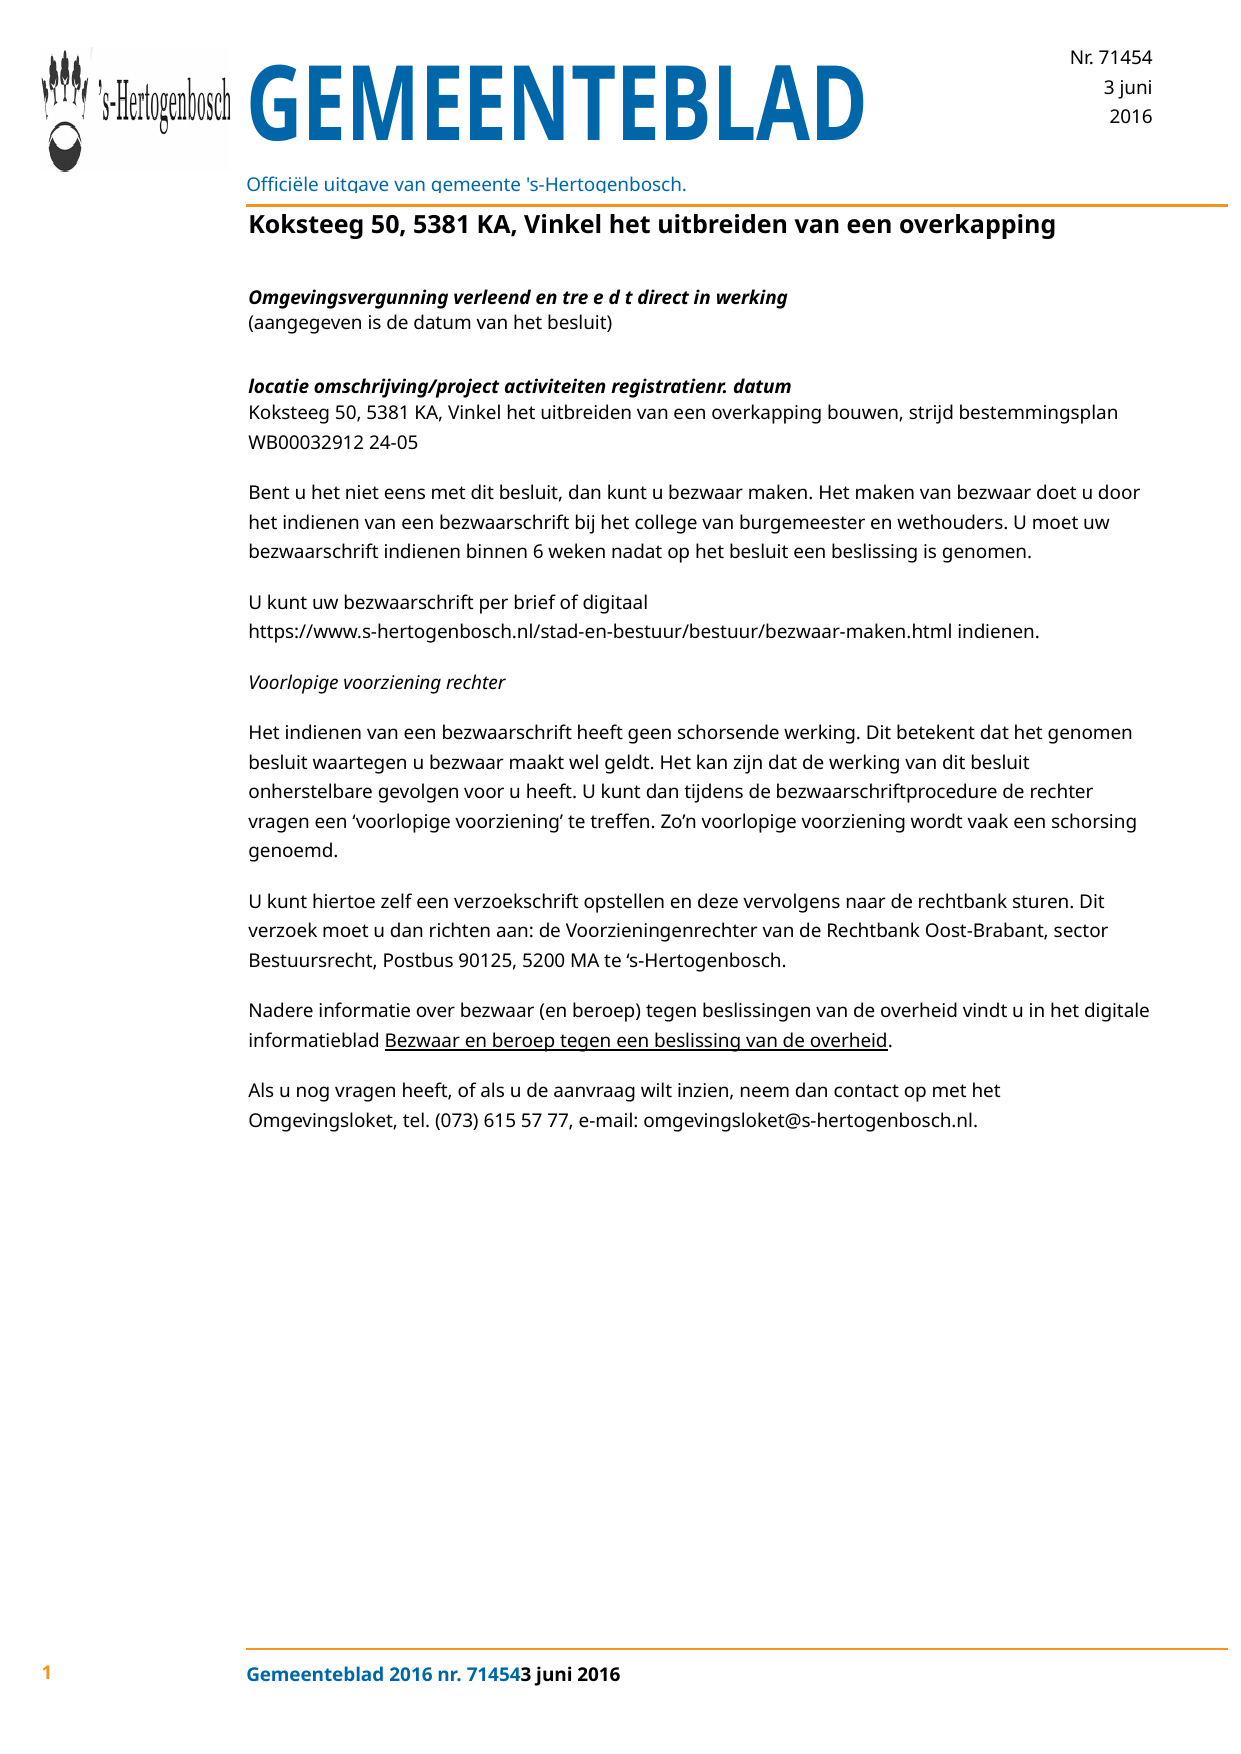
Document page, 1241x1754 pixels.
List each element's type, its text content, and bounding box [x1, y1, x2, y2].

text Voorlopige voorziening rechter [248, 669, 1152, 694]
text Als u nog vragen heeft, of als u de aanvraag wilt inzien, neem dan contact op met het Omgevingsloket, tel. (073) 615 57 77, e-mail: omgevingsloket@s-hertogenbosch.nl. [248, 1078, 1152, 1133]
text Koksteeg 50, 5381 KA, Vinkel het uitbreiden van een overkapping bouwen, strijd bestemmingsplan WB00032912 24-05 [248, 399, 1152, 454]
text Het indienen van een bezwaarschrift heeft geen schorsende werking. Dit betekent dat het genomen besluit waartegen u bezwaar maakt wel geldt. Het kan zijn dat de werking van dit besluit onherstelbare gevolgen voor u heeft. U kunt dan tijdens de bezwaarschriftprocedure de rechter vragen een ‘voorlopige voorziening’ te treffen. Zo’n voorlopige voorziening wordt vaak een schorsing genoemd. [248, 719, 1152, 863]
text locatie omschrijving/project activiteiten registratienr. datum [248, 373, 1152, 399]
text U kunt uw bezwaarschrift per brief of digitaal https://www.s-hertogenbosch.nl/stad-en-bestuur/bestuur/bezwaar-maken.html indienen. [248, 589, 1152, 644]
text Omgevingsvergunning verleend en tre e d t direct in werking [248, 284, 1152, 309]
text Bent u het niet eens met dit besluit, dan kunt u bezwaar maken. Het maken van bezwaar doet u door het indienen van een bezwaarschrift bij het college van burgemeester en wethouders. U moet uw bezwaarschrift indienen binnen 6 weken nadat op het besluit een beslissing is genomen. [248, 479, 1152, 564]
picture [41, 47, 231, 172]
text Nadere informatie over bezwaar (en beroep) tegen beslissingen van de overheid vindt u in het digitale informatieblad Bezwaar en beroep tegen een beslissing van de overheid. [248, 998, 1152, 1053]
text (aangegeven is de datum van het besluit) [248, 309, 1152, 335]
text U kunt hiertoe zelf een verzoekschrift opstellen en deze vervolgens naar de rechtbank sturen. Dit verzoek moet u dan richten aan: de Voorzieningenrechter van de Rechtbank Oost-Brabant, sector Bestuursrecht, Postbus 90125, 5200 MA te ‘s-Hertogenbosch. [248, 888, 1152, 973]
text Koksteeg 50, 5381 KA, Vinkel het uitbreiden van een overkapping [248, 207, 1152, 241]
